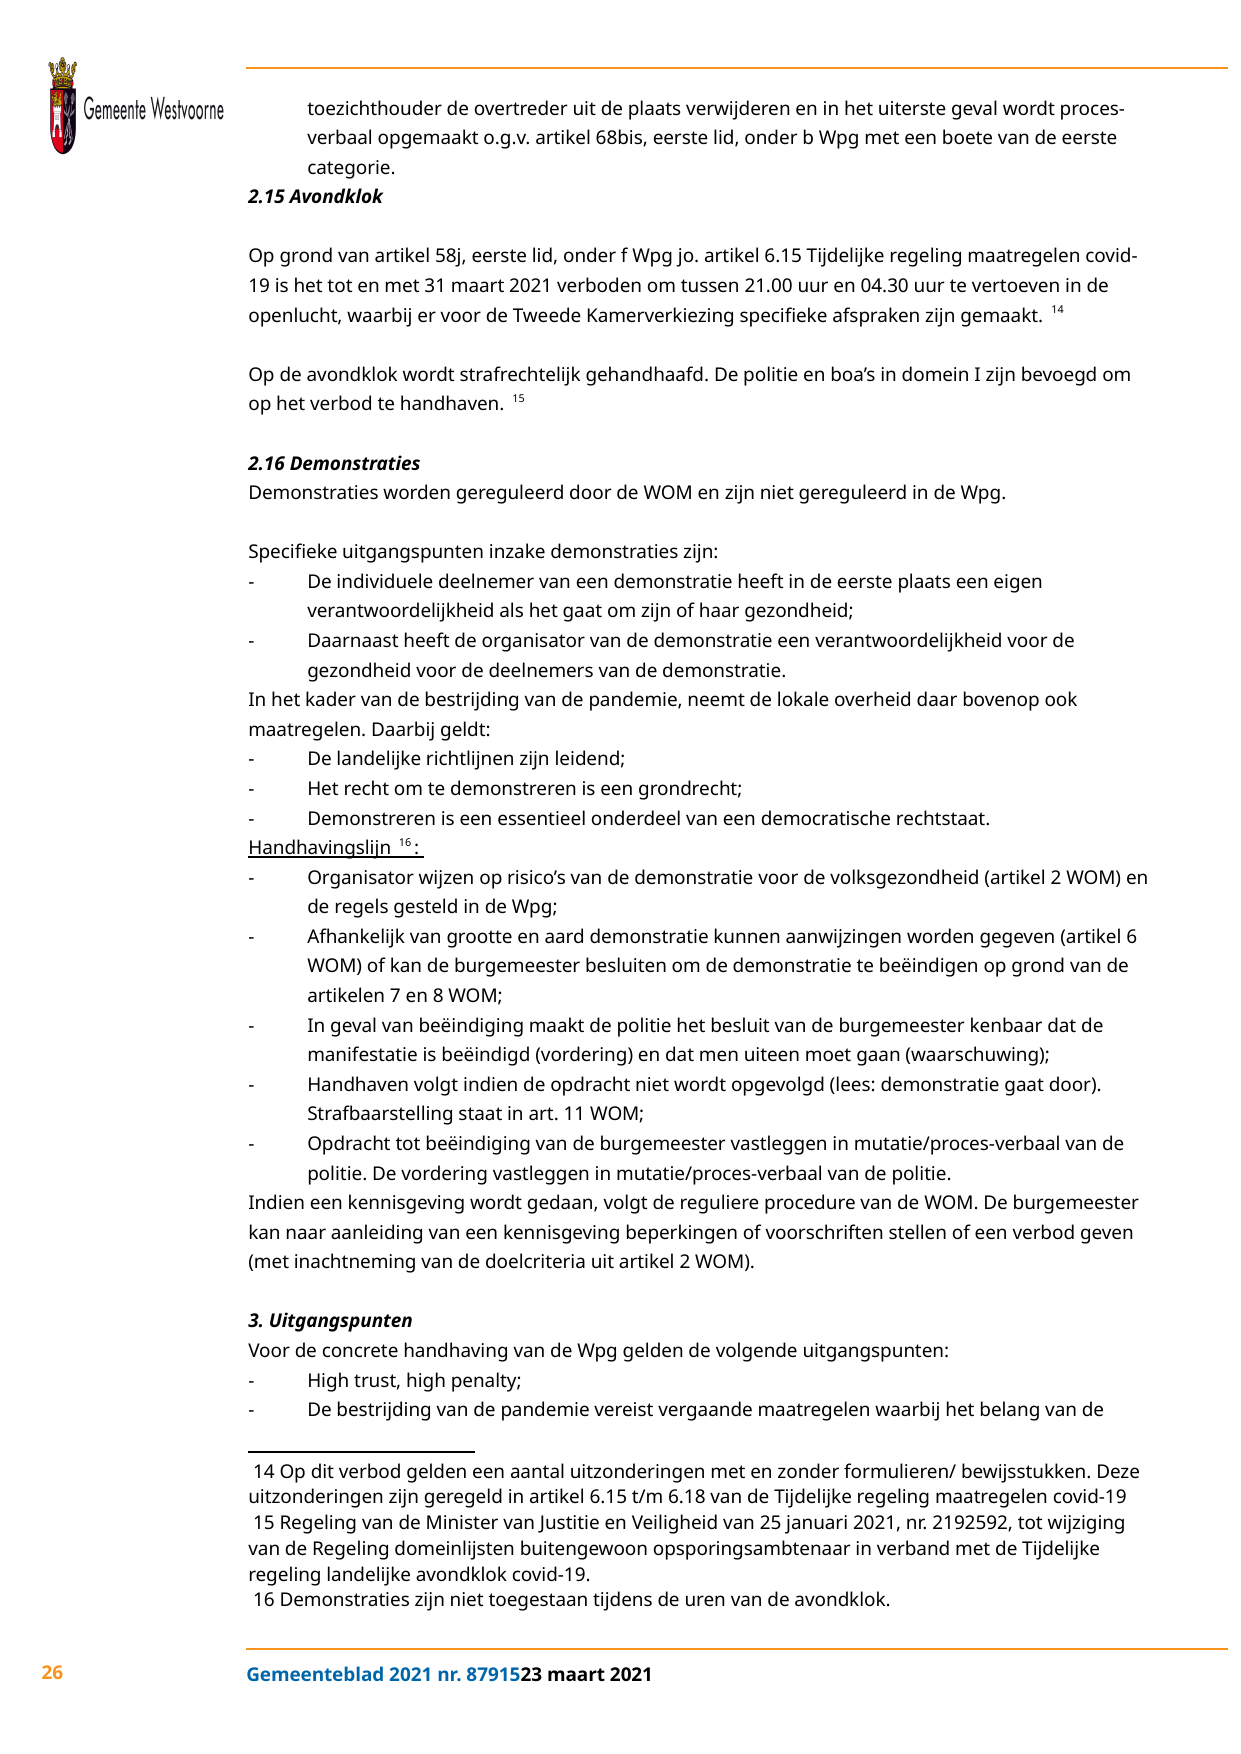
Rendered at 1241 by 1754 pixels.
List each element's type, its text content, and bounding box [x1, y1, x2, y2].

text Op de avondklok wordt strafrechtelijk gehandhaafd. De politie en boa’s in domein I zijn bevoegd om op het verbod te handhaven. [248, 361, 1152, 416]
list De individuele deelnemer van een demonstratie heeft in de eerste plaats een eigen verantwoordelijkheid als het gaat om zijn of haar gezondheid; [248, 568, 1152, 623]
text Voor de concrete handhaving van de Wpg gelden de volgende uitgangspunten: [248, 1337, 1152, 1363]
text Regeling van de Minister van Justitie en Veiligheid van 25 januari 2021, nr. 2192592, tot wijziging van de Regeling domeinlijsten buitengewoon opsporingsambtenaar in verband met de Tijdelijke regeling landelijke avondklok covid-19. [248, 1509, 1152, 1586]
list High trust, high penalty; [248, 1367, 1152, 1393]
text Handhavingslijn : [248, 834, 1152, 860]
text Demonstraties worden gereguleerd door de WOM en zijn niet gereguleerd in de Wpg. [248, 479, 1152, 505]
text 2.15 Avondklok [248, 183, 1152, 209]
list Organisator wijzen op risico’s van de demonstratie voor de volksgezondheid (artikel 2 WOM) en de regels gesteld in de Wpg; [248, 864, 1152, 919]
list Afhankelijk van grootte en aard demonstratie kunnen aanwijzingen worden gegeven (artikel 6 WOM) of kan de burgemeester besluiten om de demonstratie te beëindigen op grond van de artikelen 7 en 8 WOM; [248, 923, 1152, 1008]
text 2.16 Demonstraties [248, 450, 1152, 476]
list De landelijke richtlijnen zijn leidend; [248, 746, 1152, 771]
text Op grond van artikel 58j, eerste lid, onder f Wpg jo. artikel 6.15 Tijdelijke regeling maatregelen covid-19 is het tot en met 31 maart 2021 verboden om tussen 21.00 uur en 04.30 uur te vertoeven in de openlucht, waarbij er voor de Tweede Kamerverkiezing specifieke afspraken zijn gemaakt. [248, 243, 1152, 328]
list Handhaven volgt indien de opdracht niet wordt opgevolgd (lees: demonstratie gaat door). Strafbaarstelling staat in art. 11 WOM; [248, 1071, 1152, 1126]
list Het recht om te demonstreren is een grondrecht; [248, 775, 1152, 801]
list Opdracht tot beëindiging van de burgemeester vastleggen in mutatie/proces-verbaal van de politie. De vordering vastleggen in mutatie/proces-verbaal van de politie. [248, 1130, 1152, 1186]
list toezichthouder de overtreder uit de plaats verwijderen en in het uiterste geval wordt proces-verbaal opgemaakt o.g.v. artikel 68bis, eerste lid, onder b Wpg met een boete van de eerste categorie. [248, 95, 1152, 180]
text Indien een kennisgeving wordt gedaan, volgt de reguliere procedure van de WOM. De burgemeester kan naar aanleiding van een kennisgeving beperkingen of voorschriften stellen of een verbod geven (met inachtneming van de doelcriteria uit artikel 2 WOM). [248, 1189, 1152, 1274]
text Demonstraties zijn niet toegestaan tijdens de uren van de avondklok. [248, 1586, 1152, 1612]
list In geval van beëindiging maakt de politie het besluit van de burgemeester kenbaar dat de manifestatie is beëindigd (vordering) en dat men uiteen moet gaan (waarschuwing); [248, 1012, 1152, 1067]
text 3. Uitgangspunten [248, 1308, 1152, 1333]
list De bestrijding van de pandemie vereist vergaande maatregelen waarbij het belang van de [248, 1396, 1152, 1422]
text Specifieke uitgangspunten inzake demonstraties zijn: [248, 538, 1152, 564]
list Demonstreren is een essentieel onderdeel van een democratische rechtstaat. [248, 805, 1152, 831]
picture [41, 47, 231, 172]
text In het kader van de bestrijding van de pandemie, neemt de lokale overheid daar bovenop ook maatregelen. Daarbij geldt: [248, 686, 1152, 742]
list Daarnaast heeft de organisator van de demonstratie een verantwoordelijkheid voor de gezondheid voor de deelnemers van de demonstratie. [248, 627, 1152, 683]
text Op dit verbod gelden een aantal uitzonderingen met en zonder formulieren/ bewijsstukken. Deze uitzonderingen zijn geregeld in artikel 6.15 t/m 6.18 van de Tijdelijke regeling maatregelen covid-19 [248, 1458, 1152, 1509]
